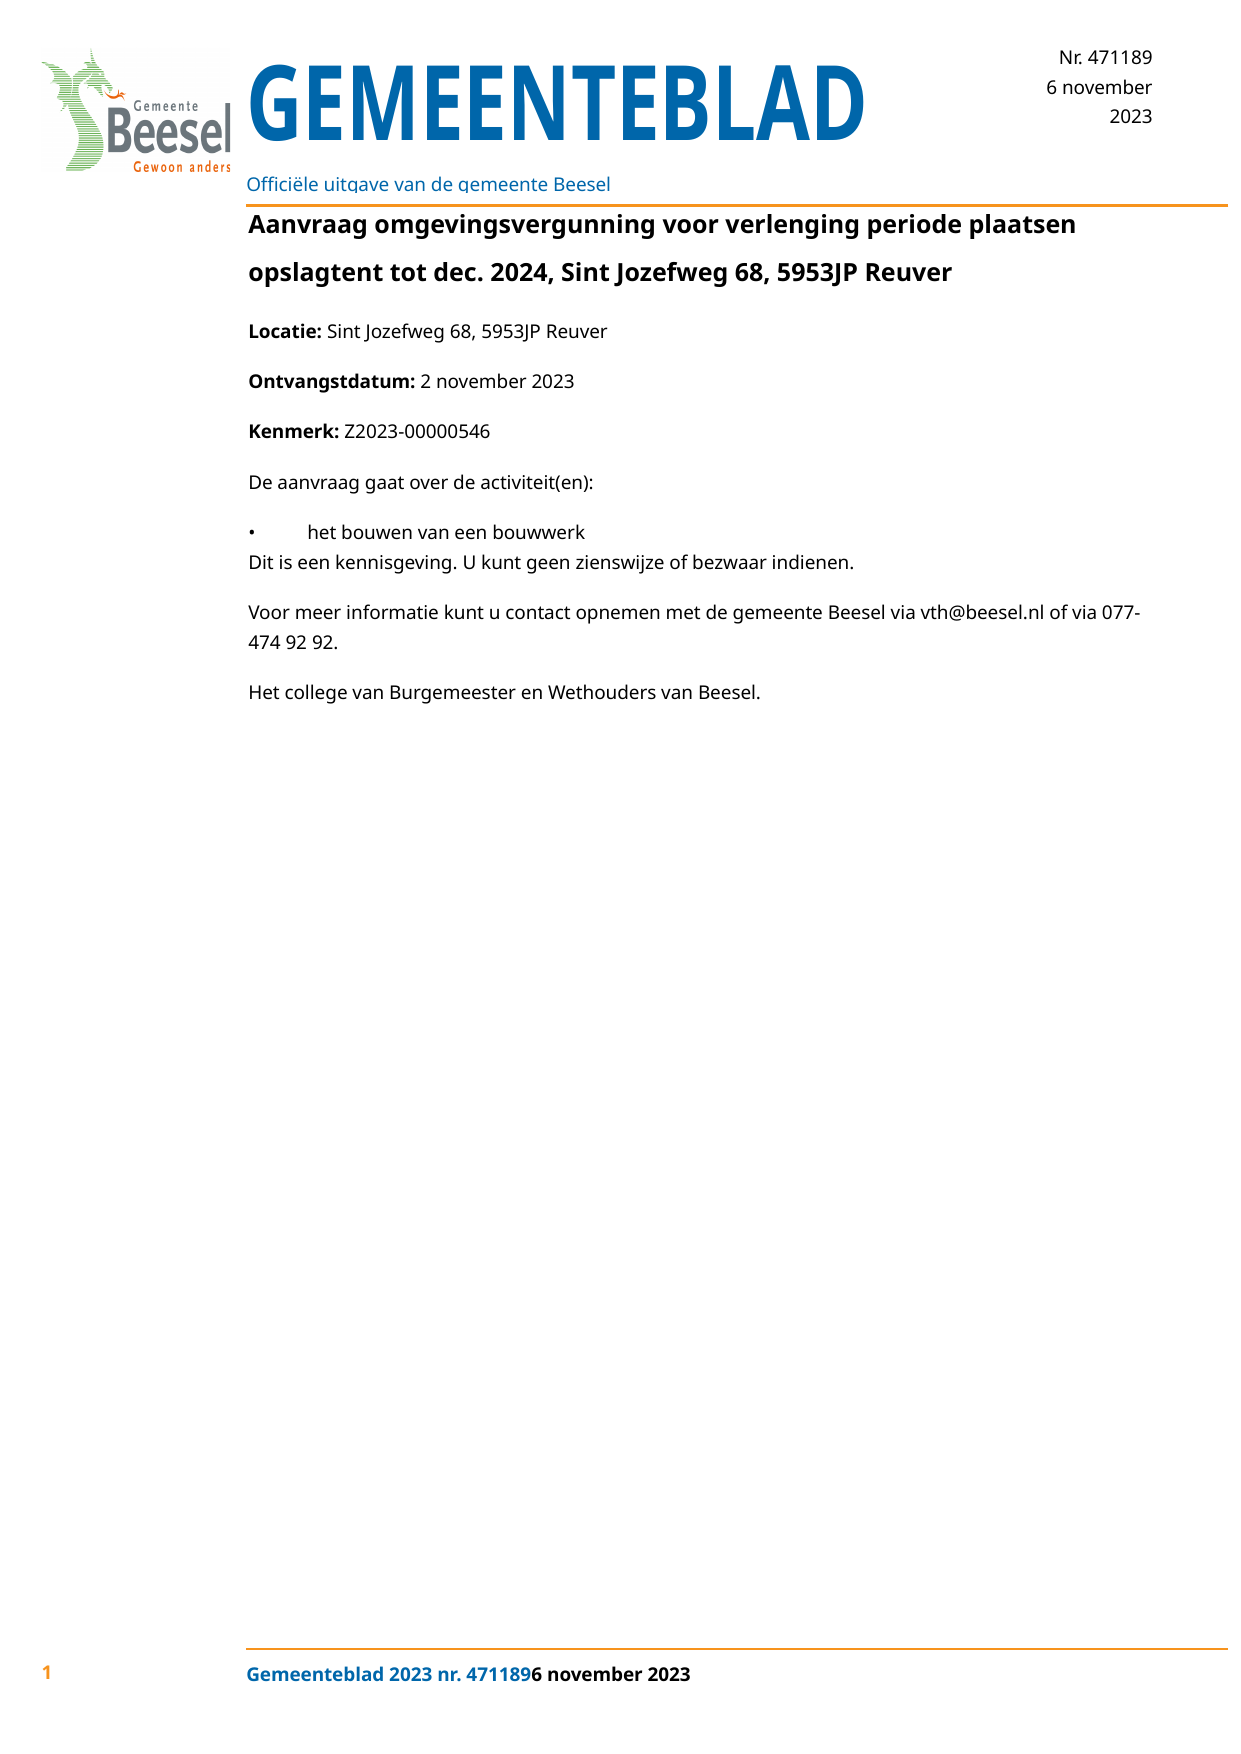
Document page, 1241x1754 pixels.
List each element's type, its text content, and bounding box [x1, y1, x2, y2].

text Kenmerk: Z2023-00000546 [248, 419, 1152, 444]
text Voor meer informatie kunt u contact opnemen met de gemeente Beesel via vth@beesel.nl of via 077-474 92 92. [248, 599, 1152, 655]
text De aanvraag gaat over de activiteit(en): [248, 469, 1152, 495]
picture [41, 47, 231, 172]
text Locatie: Sint Jozefweg 68, 5953JP Reuver [248, 318, 1152, 344]
text Dit is een kennisgeving. U kunt geen zienswijze of bezwaar indienen. [248, 549, 1152, 575]
text Ontvangstdatum: 2 november 2023 [248, 368, 1152, 394]
text Aanvraag omgevingsvergunning voor verlenging periode plaatsen opslagtent tot dec. 2024, Sint Jozefweg 68, 5953JP Reuver [248, 207, 1152, 288]
list het bouwen van een bouwwerk [248, 519, 1152, 545]
text Het college van Burgemeester en Wethouders van Beesel. [248, 679, 1152, 705]
